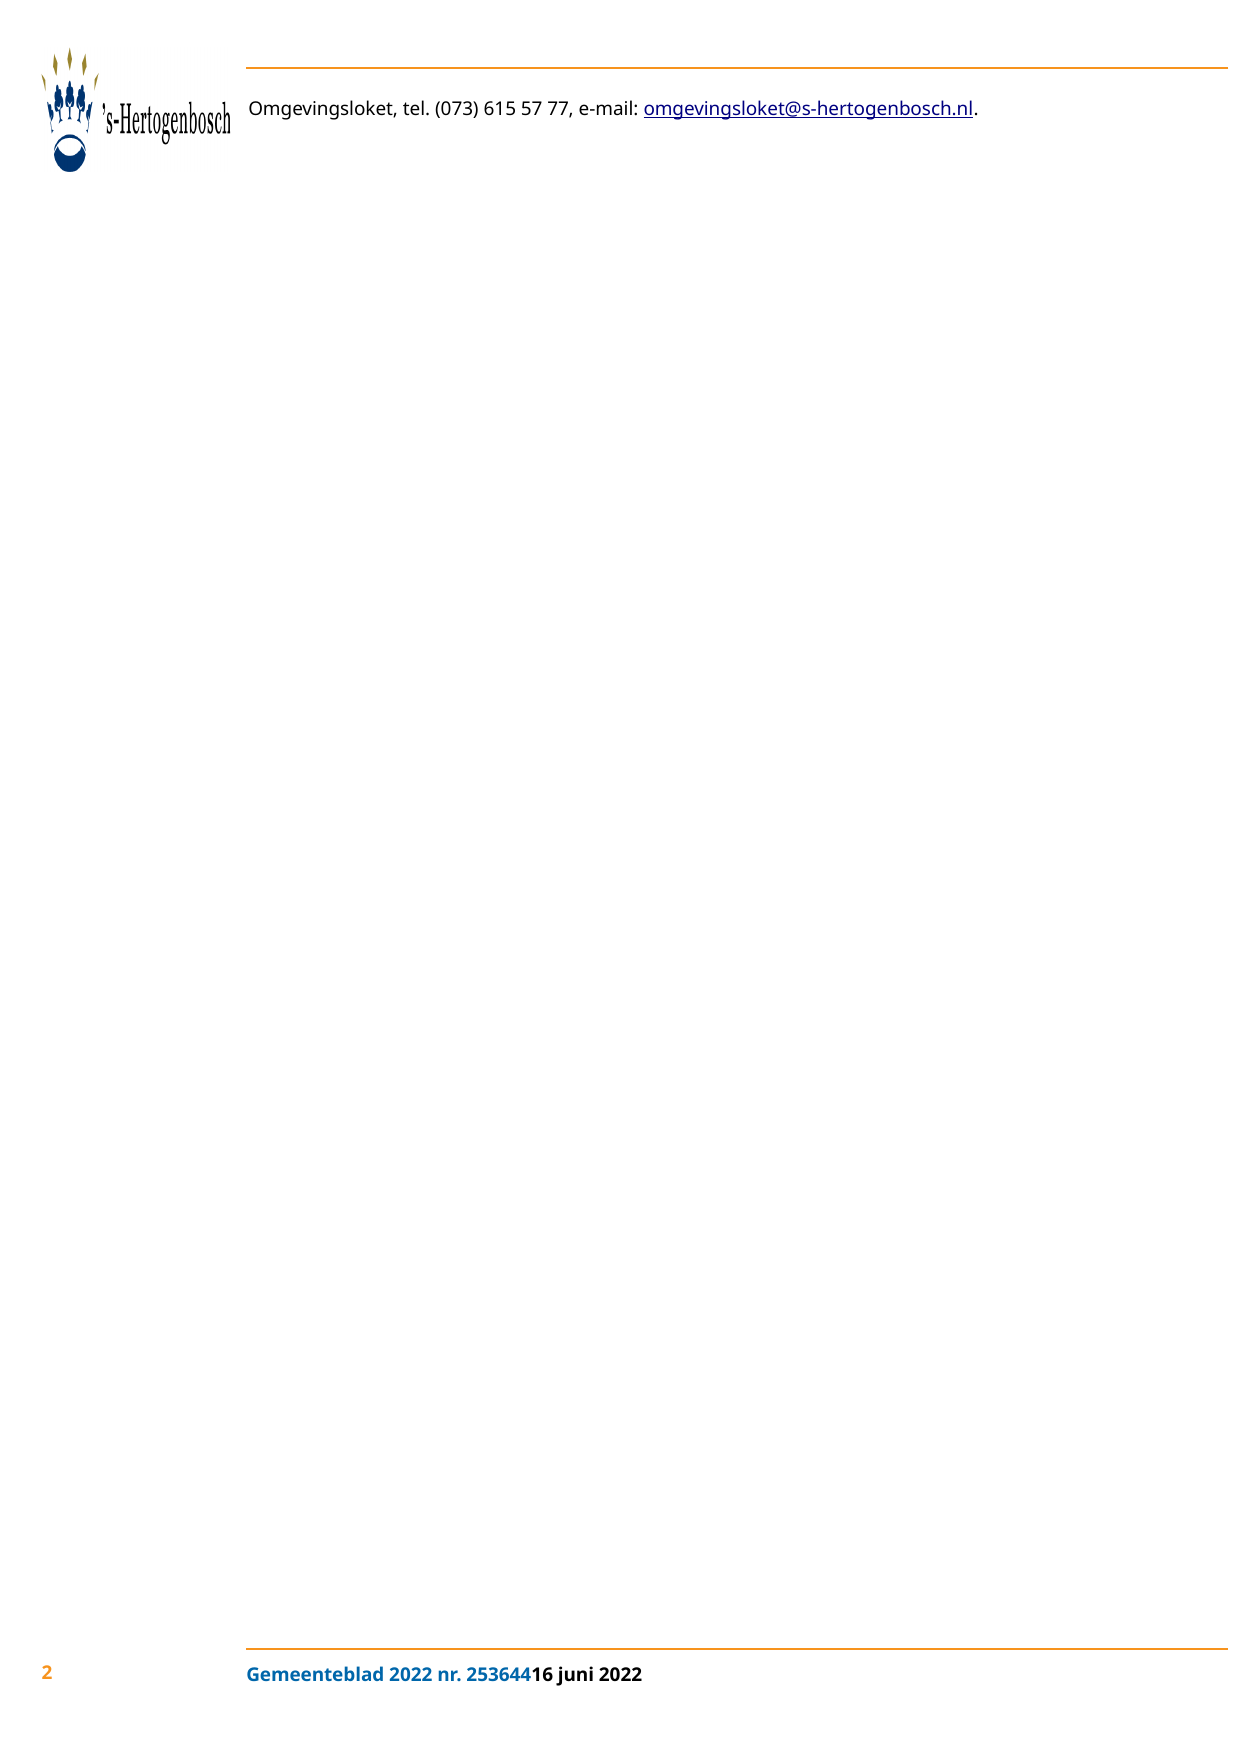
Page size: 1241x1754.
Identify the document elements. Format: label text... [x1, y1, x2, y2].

picture [41, 47, 231, 172]
text Omgevingsloket, tel. (073) 615 57 77, e-mail: omgevingsloket@s-hertogenbosch.nl. [248, 95, 1152, 121]
